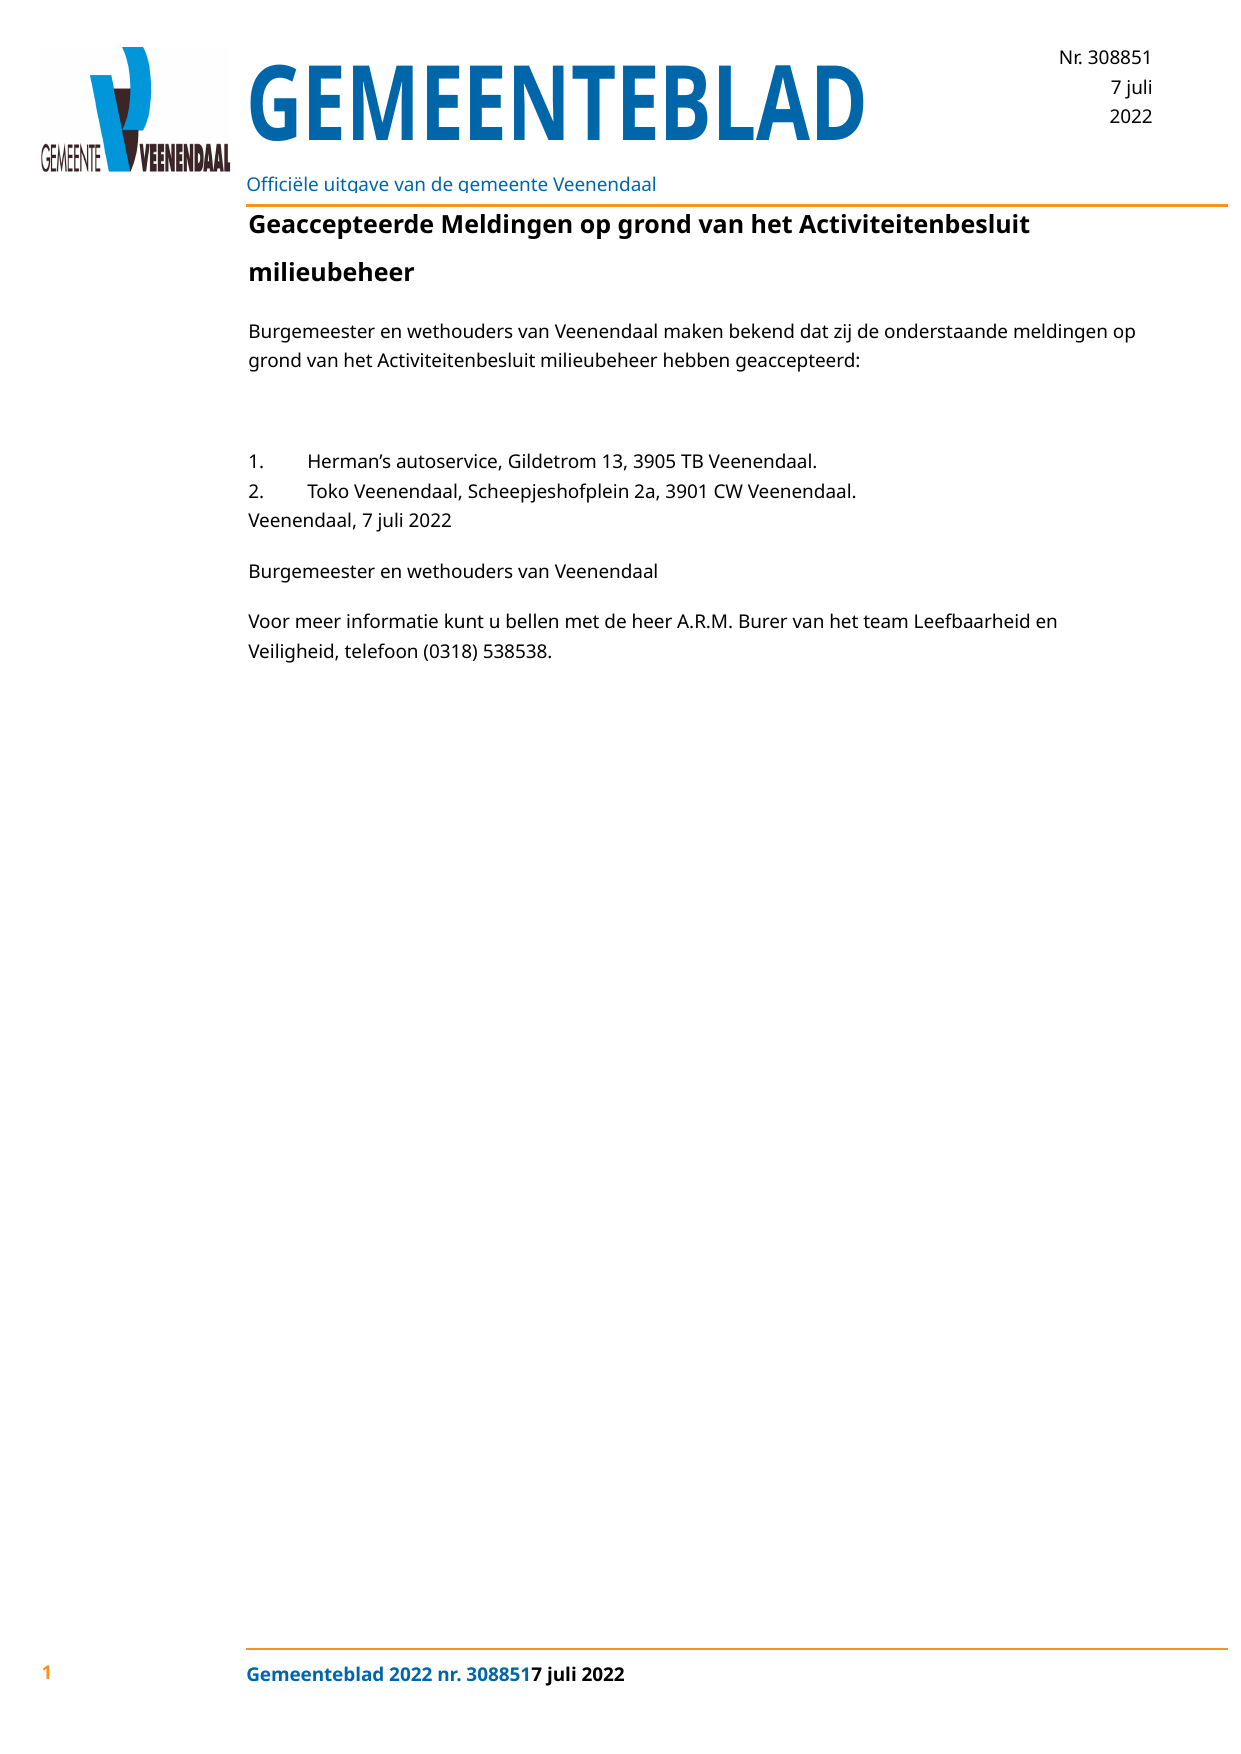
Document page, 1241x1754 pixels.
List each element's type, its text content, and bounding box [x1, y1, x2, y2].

text Burgemeester en wethouders van Veenendaal [248, 558, 1152, 584]
list Toko Veenendaal, Scheepjeshofplein 2a, 3901 CW Veenendaal. [248, 478, 1152, 504]
text Voor meer informatie kunt u bellen met de heer A.R.M. Burer van het team Leefbaarheid en Veiligheid, telefoon (0318) 538538. [248, 608, 1152, 664]
text Geaccepteerde Meldingen op grond van het Activiteitenbesluit milieubeheer [248, 207, 1152, 288]
picture [123, 47, 231, 172]
text Burgemeester en wethouders van Veenendaal maken bekend dat zij de onderstaande meldingen op grond van het Activiteitenbesluit milieubeheer hebben geaccepteerd: [248, 318, 1152, 373]
text Veenendaal, 7 juli 2022 [248, 507, 1152, 533]
list Herman’s autoservice, Gildetrom 13, 3905 TB Veenendaal. [248, 448, 1152, 474]
picture [41, 47, 130, 172]
